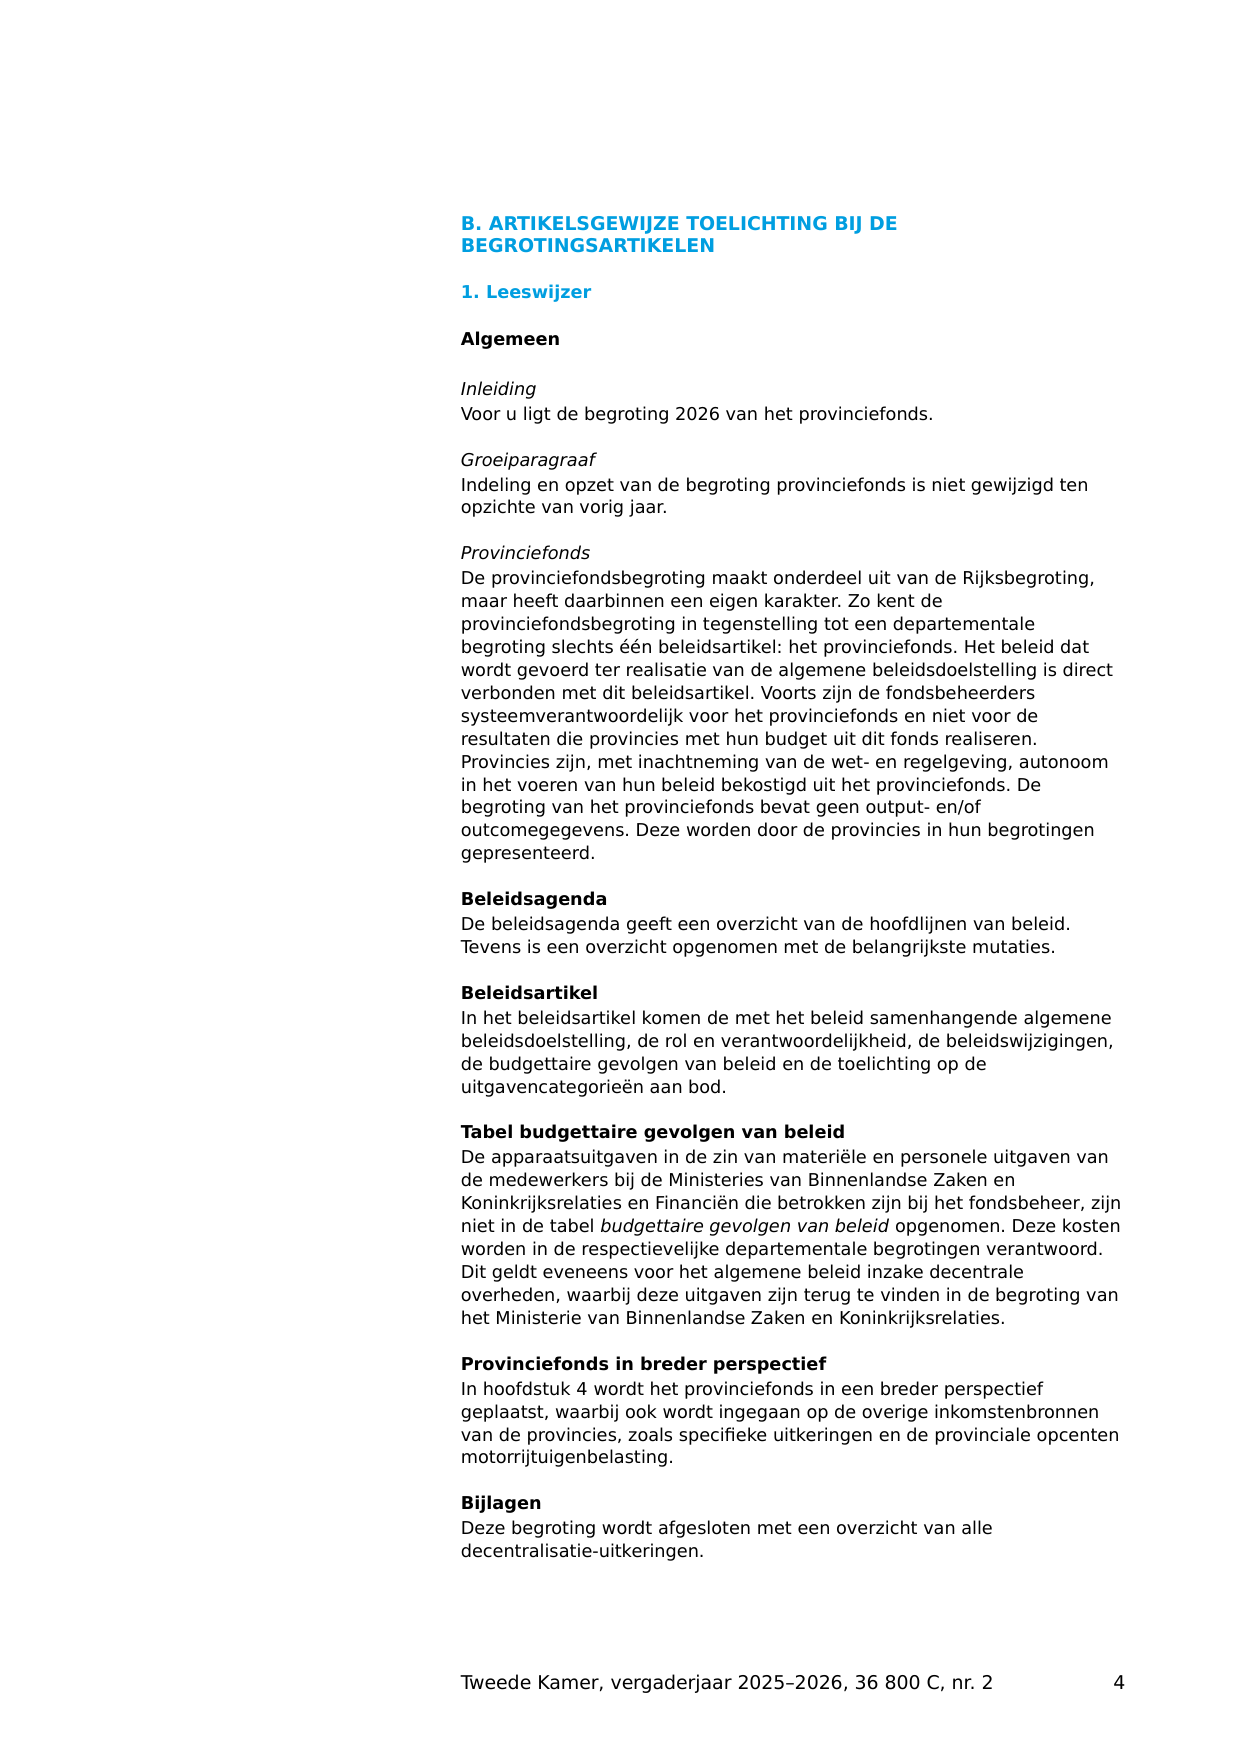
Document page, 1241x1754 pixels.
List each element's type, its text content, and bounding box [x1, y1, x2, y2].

text In het beleidsartikel komen de met het beleid samenhangende algemene beleidsdoelstelling, de rol en verantwoordelijkheid, de beleidswijzigingen, de budgettaire gevolgen van beleid en de toelichting op de uitgavencategorieën aan bod. [461, 1006, 1125, 1098]
text Bijlagen [461, 1491, 1125, 1514]
text Beleidsagenda [461, 887, 1125, 910]
text Deze begroting wordt afgesloten met een overzicht van alle decentralisatie-uitkeringen. [461, 1516, 1125, 1562]
title 1. Leeswijzer [461, 280, 1125, 303]
text Inleiding [461, 377, 1125, 400]
text Provinciefonds in breder perspectief [461, 1352, 1125, 1375]
text Beleidsartikel [461, 981, 1125, 1004]
title B. Artikelsgewijze toelichting bij de begrotingsartikelen [461, 213, 1125, 257]
text Groeiparagraaf [461, 448, 1125, 471]
text Voor u ligt de begroting 2026 van het provinciefonds. [461, 402, 1125, 425]
text De beleidsagenda geeft een overzicht van de hoofdlijnen van beleid. Tevens is een overzicht opgenomen met de belangrijkste mutaties. [461, 912, 1125, 958]
text Tabel budgettaire gevolgen van beleid [461, 1121, 1125, 1143]
text In hoofdstuk 4 wordt het provinciefonds in een breder perspectief geplaatst, waarbij ook wordt ingegaan op de overige inkomstenbronnen van de provincies, zoals specifieke uitkeringen en de provinciale opcenten motorrijtuigenbelasting. [461, 1377, 1125, 1468]
text Indeling en opzet van de begroting provinciefonds is niet gewijzigd ten opzichte van vorig jaar. [461, 473, 1125, 518]
text Provinciefonds [461, 541, 1125, 564]
text De provinciefondsbegroting maakt onderdeel uit van de Rijksbegroting, maar heeft daarbinnen een eigen karakter. Zo kent de provinciefondsbegroting in tegenstelling tot een departementale begroting slechts één beleidsartikel: het provinciefonds. Het beleid dat wordt gevoerd ter realisatie van de algemene beleidsdoelstelling is direct verbonden met dit beleidsartikel. Voorts zijn de fondsbeheerders systeemverantwoordelijk voor het provinciefonds en niet voor de resultaten die provincies met hun budget uit dit fonds realiseren. Provincies zijn, met inachtneming van de wet- en regelgeving, autonoom in het voeren van hun beleid bekostigd uit het provinciefonds. De begroting van het provinciefonds bevat geen output- en/of outcomegegevens. Deze worden door de provincies in hun begrotingen gepresenteerd. [461, 566, 1125, 864]
text De apparaatsuitgaven in de zin van materiële en personele uitgaven van de medewerkers bij de Ministeries van Binnenlandse Zaken en Koninkrijksrelaties en Financiën die betrokken zijn bij het fondsbeheer, zijn niet in de tabel budgettaire gevolgen van beleid opgenomen. Deze kosten worden in de respectievelijke departementale begrotingen verantwoord. Dit geldt eveneens voor het algemene beleid inzake decentrale overheden, waarbij deze uitgaven zijn terug te vinden in de begroting van het Ministerie van Binnenlandse Zaken en Koninkrijksrelaties. [461, 1146, 1125, 1329]
text Algemeen [461, 327, 1125, 350]
